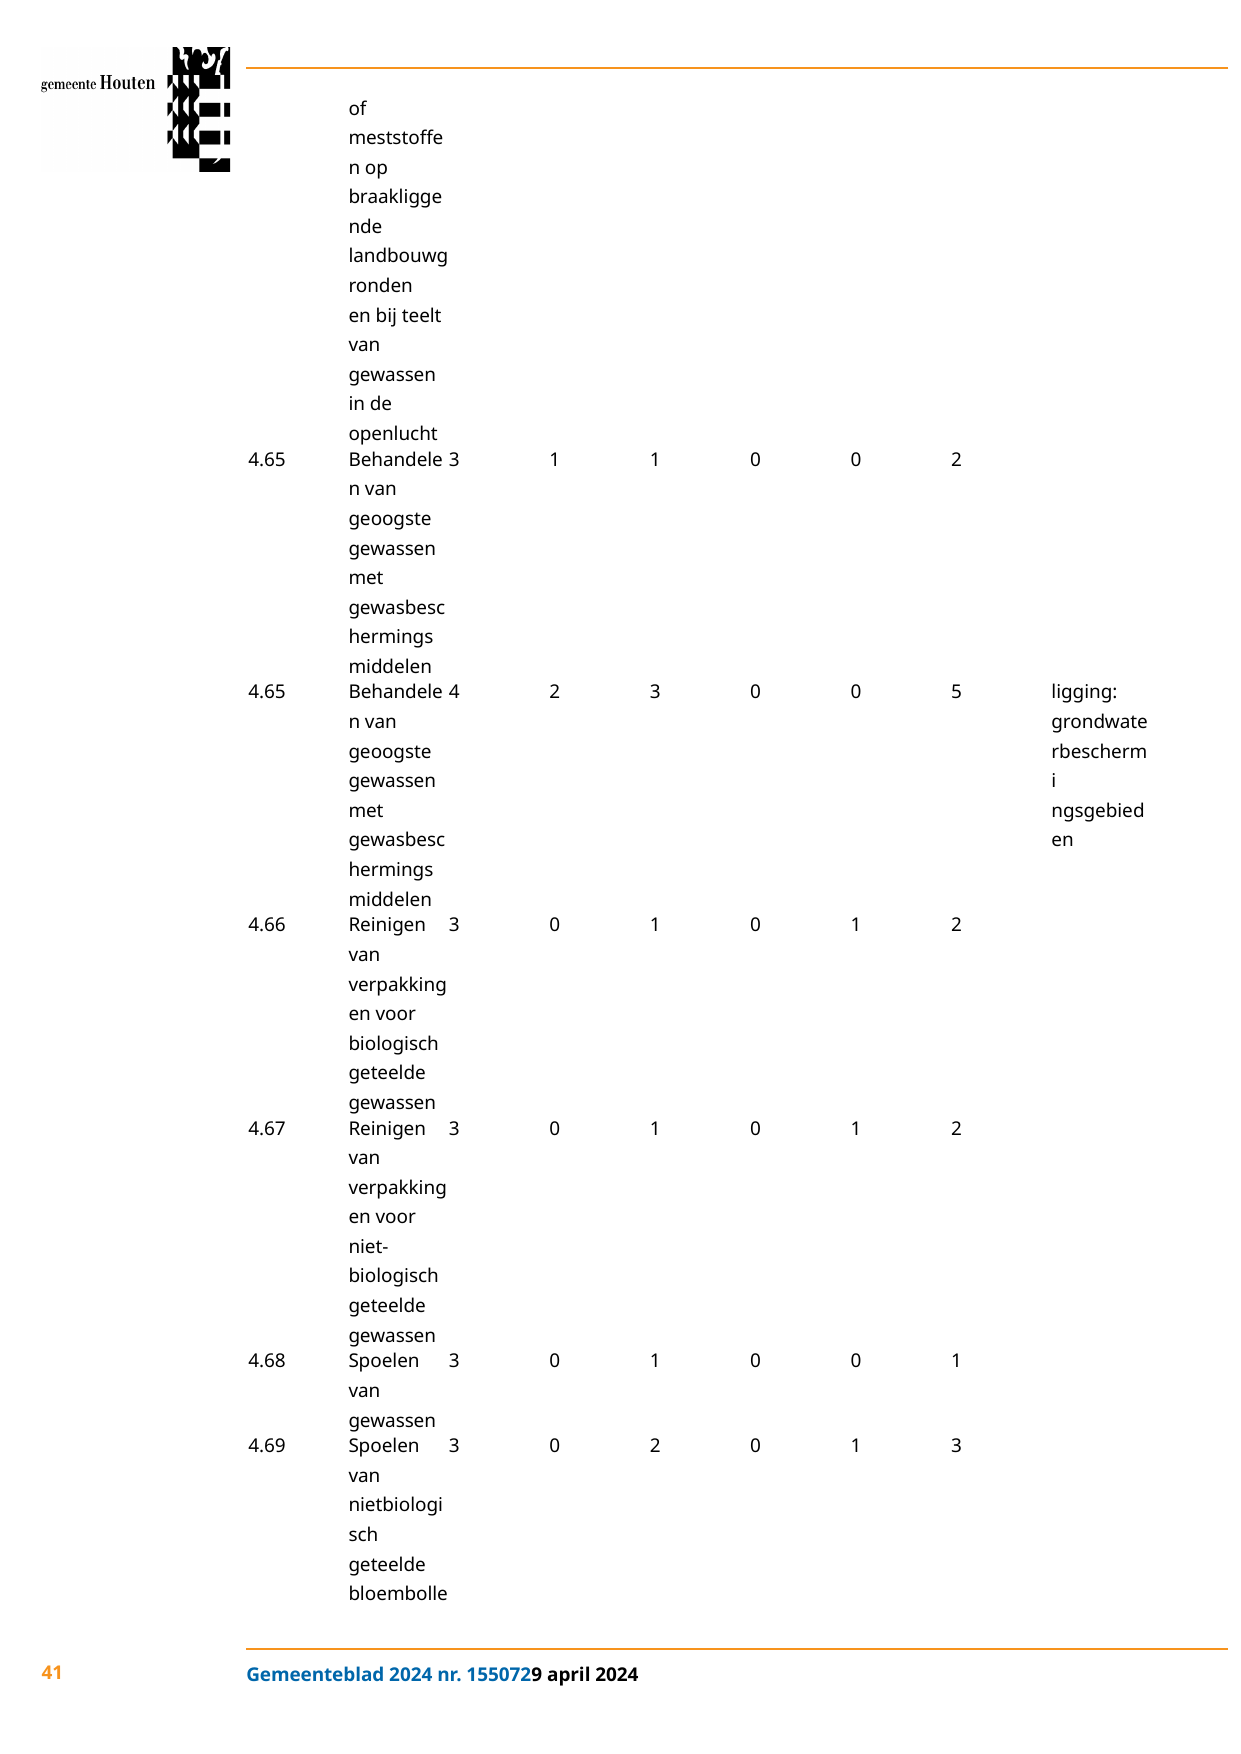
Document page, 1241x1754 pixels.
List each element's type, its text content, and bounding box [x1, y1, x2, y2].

table_cell 3 [449, 1348, 549, 1432]
table_cell 0 [750, 1433, 850, 1606]
table_cell 3 [449, 912, 549, 1115]
table_cell 0 [850, 446, 951, 679]
table_cell 0 [750, 1115, 850, 1348]
table_cell 1 [850, 1115, 951, 1348]
table_cell 2 [951, 912, 1051, 1115]
table_cell 0 [750, 446, 850, 679]
table_cell 4.68 [248, 1348, 348, 1432]
table_cell 0 [549, 1115, 649, 1348]
table_cell 0 [549, 912, 649, 1115]
table_cell 4.65 [248, 679, 348, 912]
table_cell 3 [650, 679, 750, 912]
table_cell [750, 95, 850, 446]
table_cell [449, 95, 549, 446]
table_cell [850, 95, 951, 446]
table_cell 1 [951, 1348, 1051, 1432]
table_cell Spoelen van gewassen [348, 1348, 449, 1432]
table_cell 2 [650, 1433, 750, 1606]
table_cell ligging: grondwaterbeschermi ngsgebieden [1051, 679, 1152, 912]
table_cell [1051, 1115, 1152, 1348]
table_cell [650, 95, 750, 446]
table_cell 2 [951, 446, 1051, 679]
table_cell 1 [650, 1348, 750, 1432]
table_cell 2 [549, 679, 649, 912]
table_cell 3 [449, 1115, 549, 1348]
picture [41, 47, 231, 172]
table_cell 3 [951, 1433, 1051, 1606]
table_cell of meststoffen op braakliggende landbouwgronden en bij teelt van gewassen in de openlucht [348, 95, 449, 446]
table_cell 0 [549, 1433, 649, 1606]
table_cell 2 [951, 1115, 1051, 1348]
table_cell [1051, 1433, 1152, 1606]
table_cell 4.67 [248, 1115, 348, 1348]
table_cell 5 [951, 679, 1051, 912]
table_cell 4.66 [248, 912, 348, 1115]
table_cell 3 [449, 446, 549, 679]
table_cell 1 [650, 446, 750, 679]
table_cell Behandelen van geoogste gewassen met gewasbeschermings middelen [348, 446, 449, 679]
table_cell 0 [850, 1348, 951, 1432]
table_cell Reinigen van verpakkingen voor niet-biologisch geteelde gewassen [348, 1115, 449, 1348]
table_cell 3 [449, 1433, 549, 1606]
table_cell 4.69 [248, 1433, 348, 1606]
table_cell 0 [549, 1348, 649, 1432]
table_cell 1 [650, 1115, 750, 1348]
table_cell 1 [850, 912, 951, 1115]
table_cell [1051, 95, 1152, 446]
table_cell 4.65 [248, 446, 348, 679]
table_cell 4 [449, 679, 549, 912]
table_cell 1 [850, 1433, 951, 1606]
table_cell [248, 95, 348, 446]
table_cell 0 [750, 1348, 850, 1432]
table_cell 0 [850, 679, 951, 912]
table_cell [951, 95, 1051, 446]
table_cell [1051, 1348, 1152, 1432]
table_cell 0 [750, 912, 850, 1115]
table_cell Behandelen van geoogste gewassen met gewasbeschermings middelen [348, 679, 449, 912]
table_cell 0 [750, 679, 850, 912]
table_cell Spoelen van nietbiologisch geteelde bloembolle [348, 1433, 449, 1606]
table_cell 1 [650, 912, 750, 1115]
table_cell [549, 95, 649, 446]
table_cell [1051, 912, 1152, 1115]
table_cell [1051, 446, 1152, 679]
table_cell 1 [549, 446, 649, 679]
table_cell Reinigen van verpakkingen voor biologisch geteelde gewassen [348, 912, 449, 1115]
